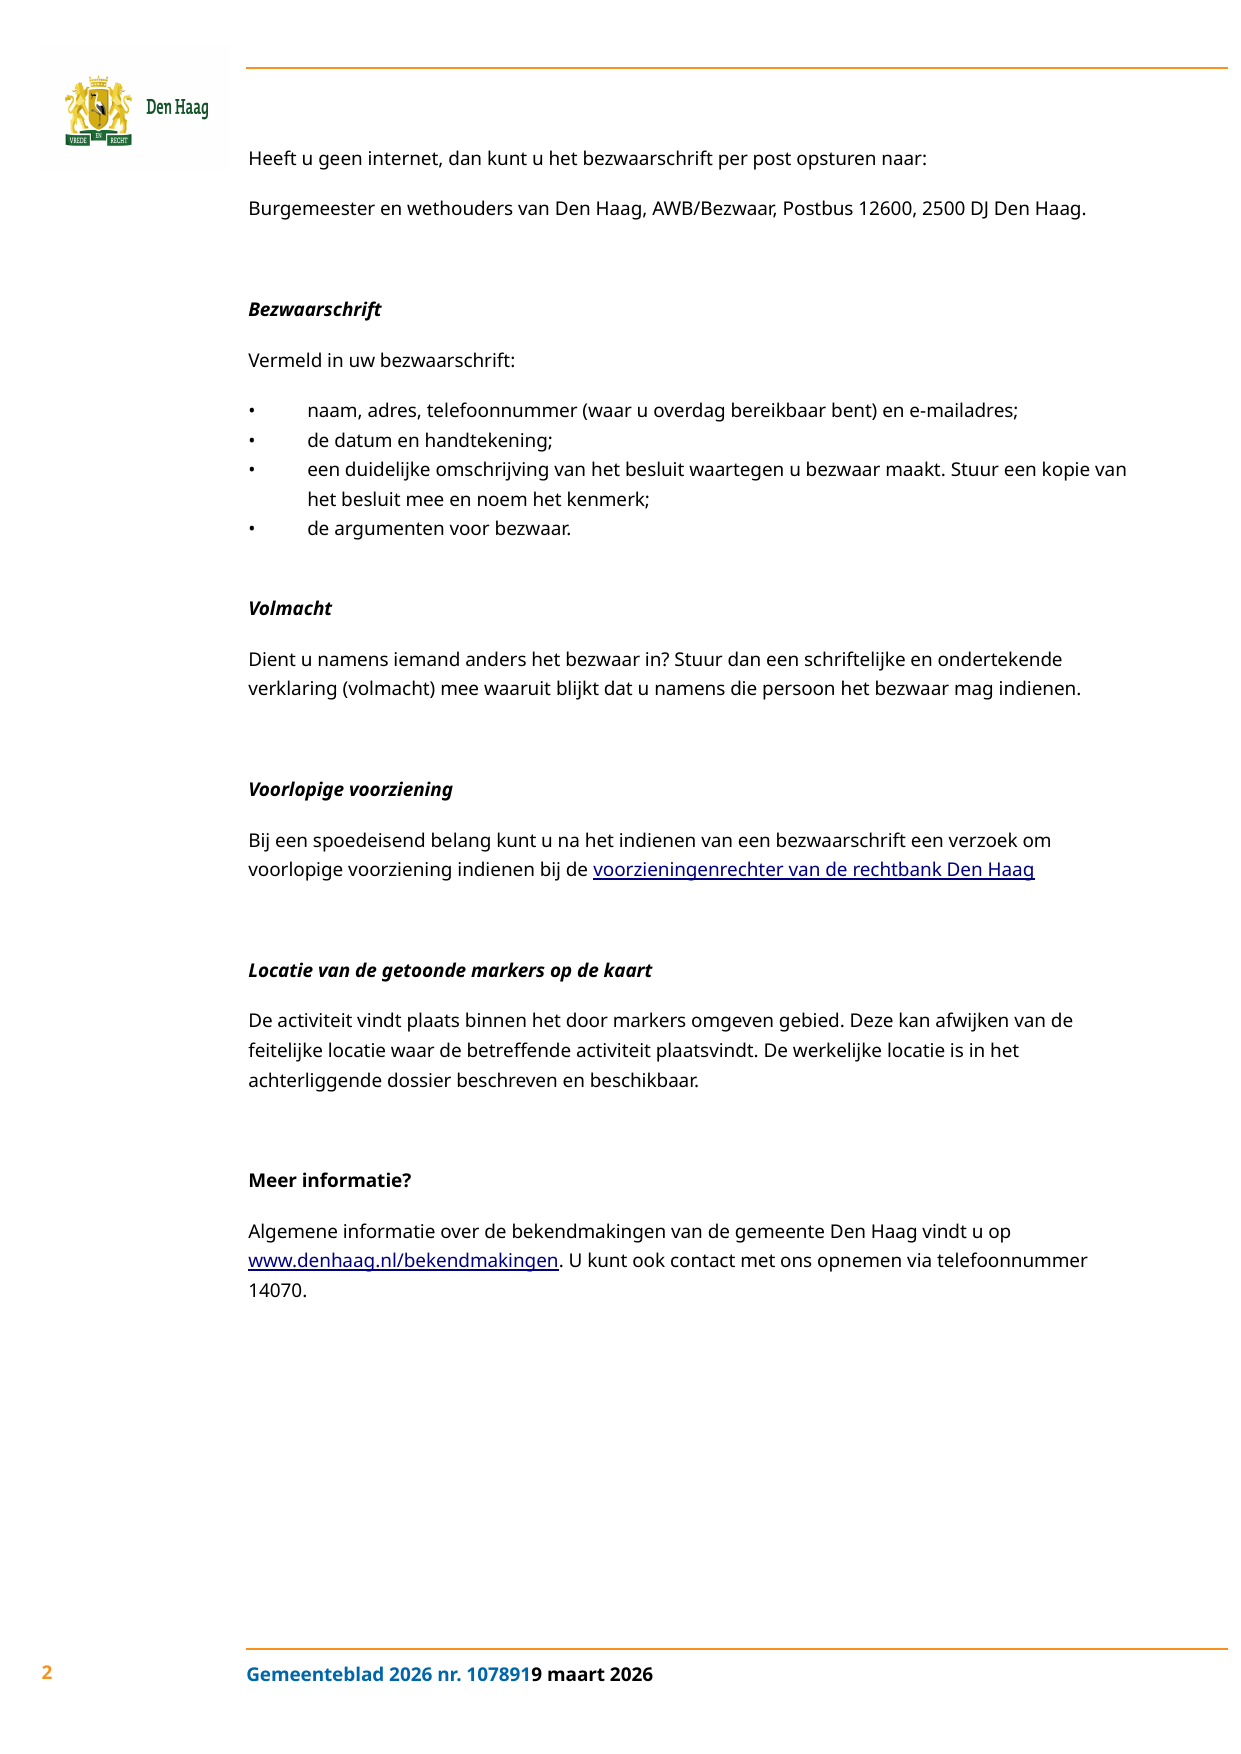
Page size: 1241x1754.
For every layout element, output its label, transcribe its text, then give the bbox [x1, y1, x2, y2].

text Burgemeester en wethouders van Den Haag, AWB/Bezwaar, Postbus 12600, 2500 DJ Den Haag. [248, 196, 1152, 221]
text Heeft u geen internet, dan kunt u het bezwaarschrift per post opsturen naar: [248, 145, 1152, 171]
text Vermeld in uw bezwaarschrift: [248, 347, 1152, 373]
text Bezwaarschrift [248, 296, 1152, 322]
list de argumenten voor bezwaar. [248, 516, 1152, 541]
list een duidelijke omschrijving van het besluit waartegen u bezwaar maakt. Stuur een kopie van het besluit mee en noem het kenmerk; [248, 456, 1152, 512]
text Voorlopige voorziening [248, 776, 1152, 802]
list naam, adres, telefoonnummer (waar u overdag bereikbaar bent) en e-mailadres; [248, 397, 1152, 423]
text Bij een spoedeisend belang kunt u na het indienen van een bezwaarschrift een verzoek om voorlopige voorziening indienen bij de voorzieningenrechter van de rechtbank Den Haag [248, 827, 1152, 882]
text Volmacht [248, 596, 1152, 621]
text Locatie van de getoonde markers op de kaart [248, 957, 1152, 983]
text Dient u namens iemand anders het bezwaar in? Stuur dan een schriftelijke en ondertekende verklaring (volmacht) mee waaruit blijkt dat u namens die persoon het bezwaar mag indienen. [248, 646, 1152, 701]
text De activiteit vindt plaats binnen het door markers omgeven gebied. Deze kan afwijken van de feitelijke locatie waar de betreffende activiteit plaatsvindt. De werkelijke locatie is in het achterliggende dossier beschreven en beschikbaar. [248, 1008, 1152, 1093]
text Algemene informatie over de bekendmakingen van de gemeente Den Haag vindt u op www.denhaag.nl/bekendmakingen. U kunt ook contact met ons opnemen via telefoonnummer 14070. [248, 1218, 1152, 1303]
list de datum en handtekening; [248, 427, 1152, 453]
picture [41, 47, 231, 172]
text Meer informatie? [248, 1168, 1152, 1193]
